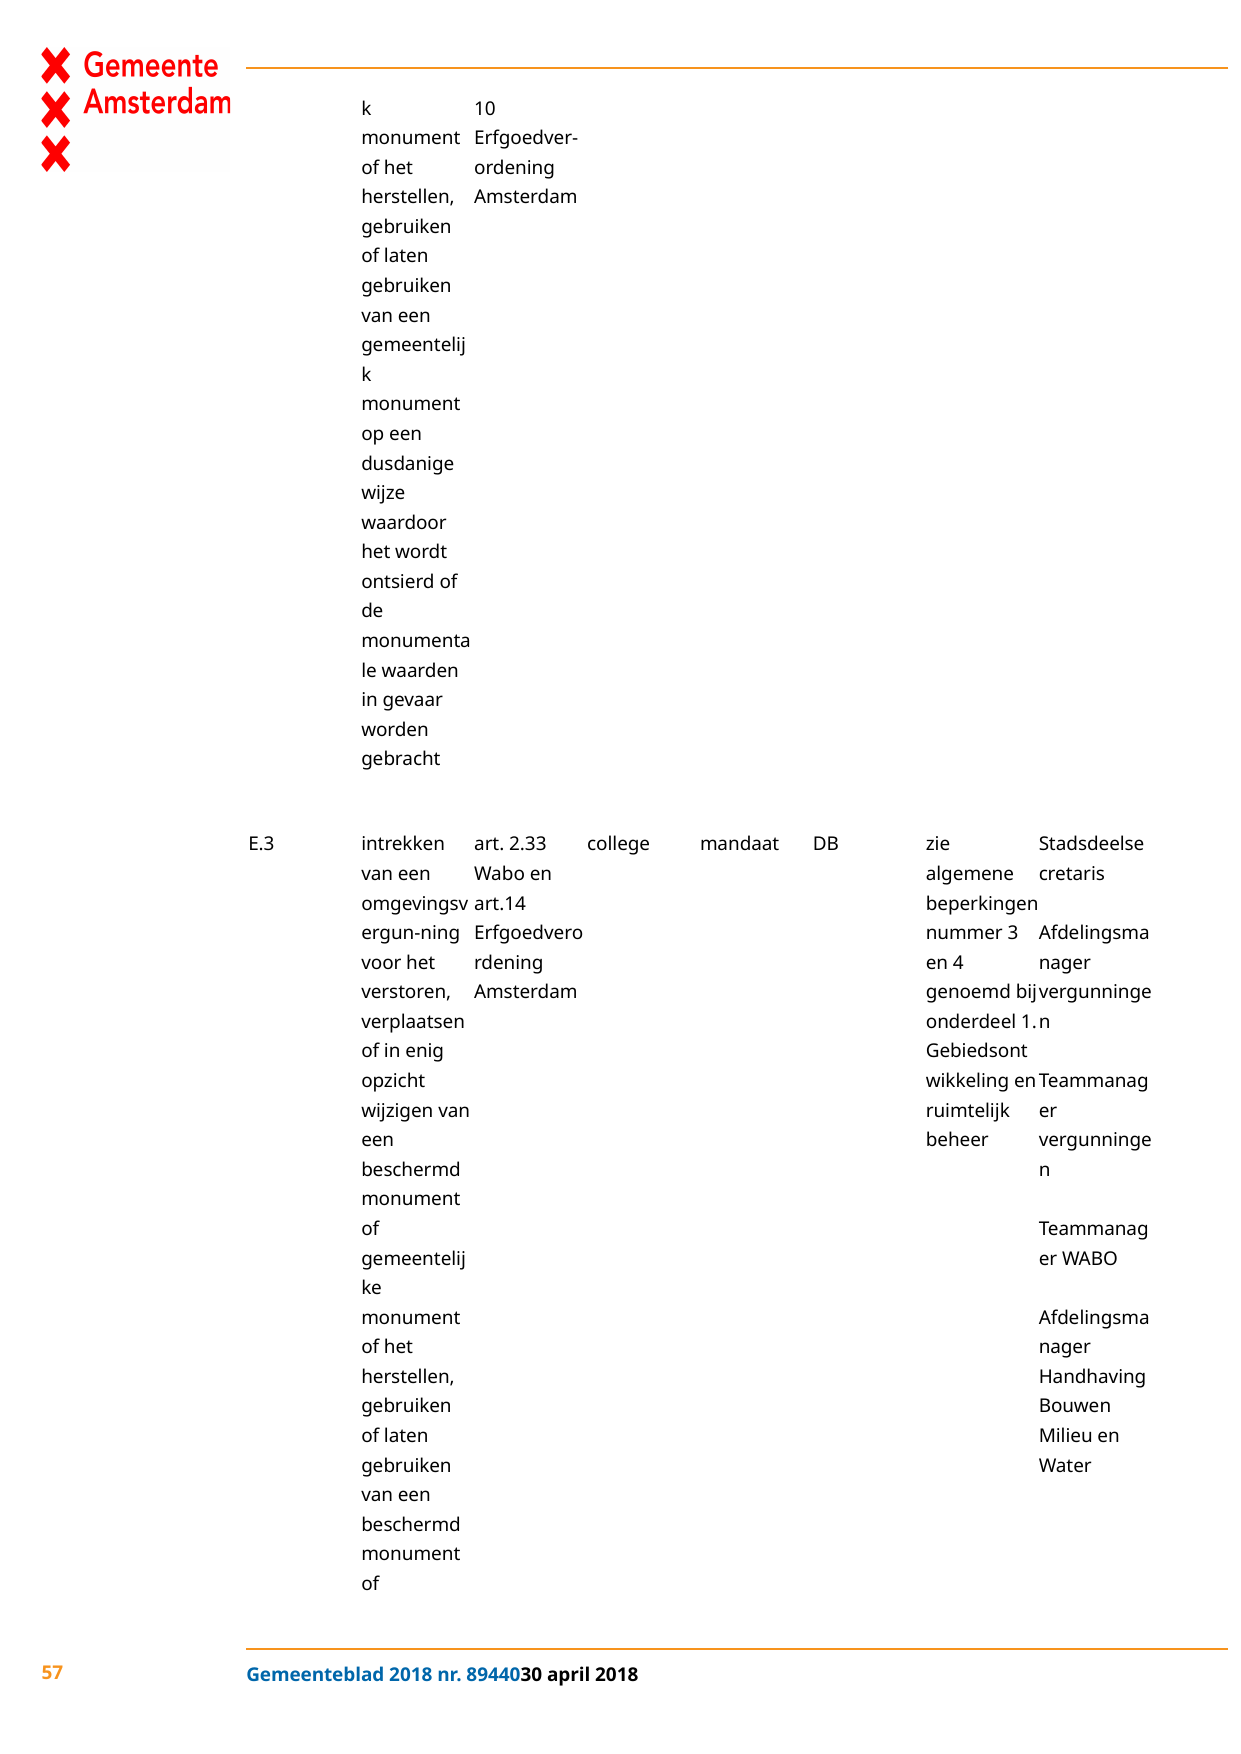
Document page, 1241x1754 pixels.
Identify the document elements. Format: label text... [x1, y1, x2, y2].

table_cell k monument of het herstellen, gebruiken of laten gebruiken van een gemeentelijk monument op een dusdanige wijze waardoor het wordt ontsierd of de monumentale waarden in gevaar worden gebracht [361, 95, 474, 801]
picture [41, 47, 231, 172]
table_cell mandaat [700, 801, 813, 1596]
table_cell E.3 [248, 801, 361, 1596]
table_cell [926, 95, 1038, 801]
table_cell [587, 95, 700, 801]
table_cell intrekken van een omgevingsvergun-ning voor het verstoren, verplaatsen of in enig opzicht wijzigen van een beschermd monument of gemeentelijke monument of het herstellen, gebruiken of laten gebruiken van een beschermd monument of [361, 801, 474, 1596]
table_cell [248, 95, 361, 801]
table_cell DB [813, 801, 926, 1596]
table_cell Stadsdeelsecretaris Afdelingsmanager vergunningen Teammanager vergunningen Teammanager WABO Afdelingsmanager Handhaving Bouwen Milieu en Water [1039, 801, 1152, 1596]
table_cell 10 Erfgoedver-ordening Amsterdam [474, 95, 587, 801]
table_cell zie algemene beperkingen nummer 3 en 4 genoemd bij onderdeel 1. Gebiedsontwikkeling en ruimtelijk beheer [926, 801, 1038, 1596]
table_cell [1039, 95, 1152, 801]
table_cell [813, 95, 926, 801]
table_cell [700, 95, 813, 801]
table_cell art. 2.33 Wabo en art.14 Erfgoedverordening Amsterdam [474, 801, 587, 1596]
table_cell college [587, 801, 700, 1596]
